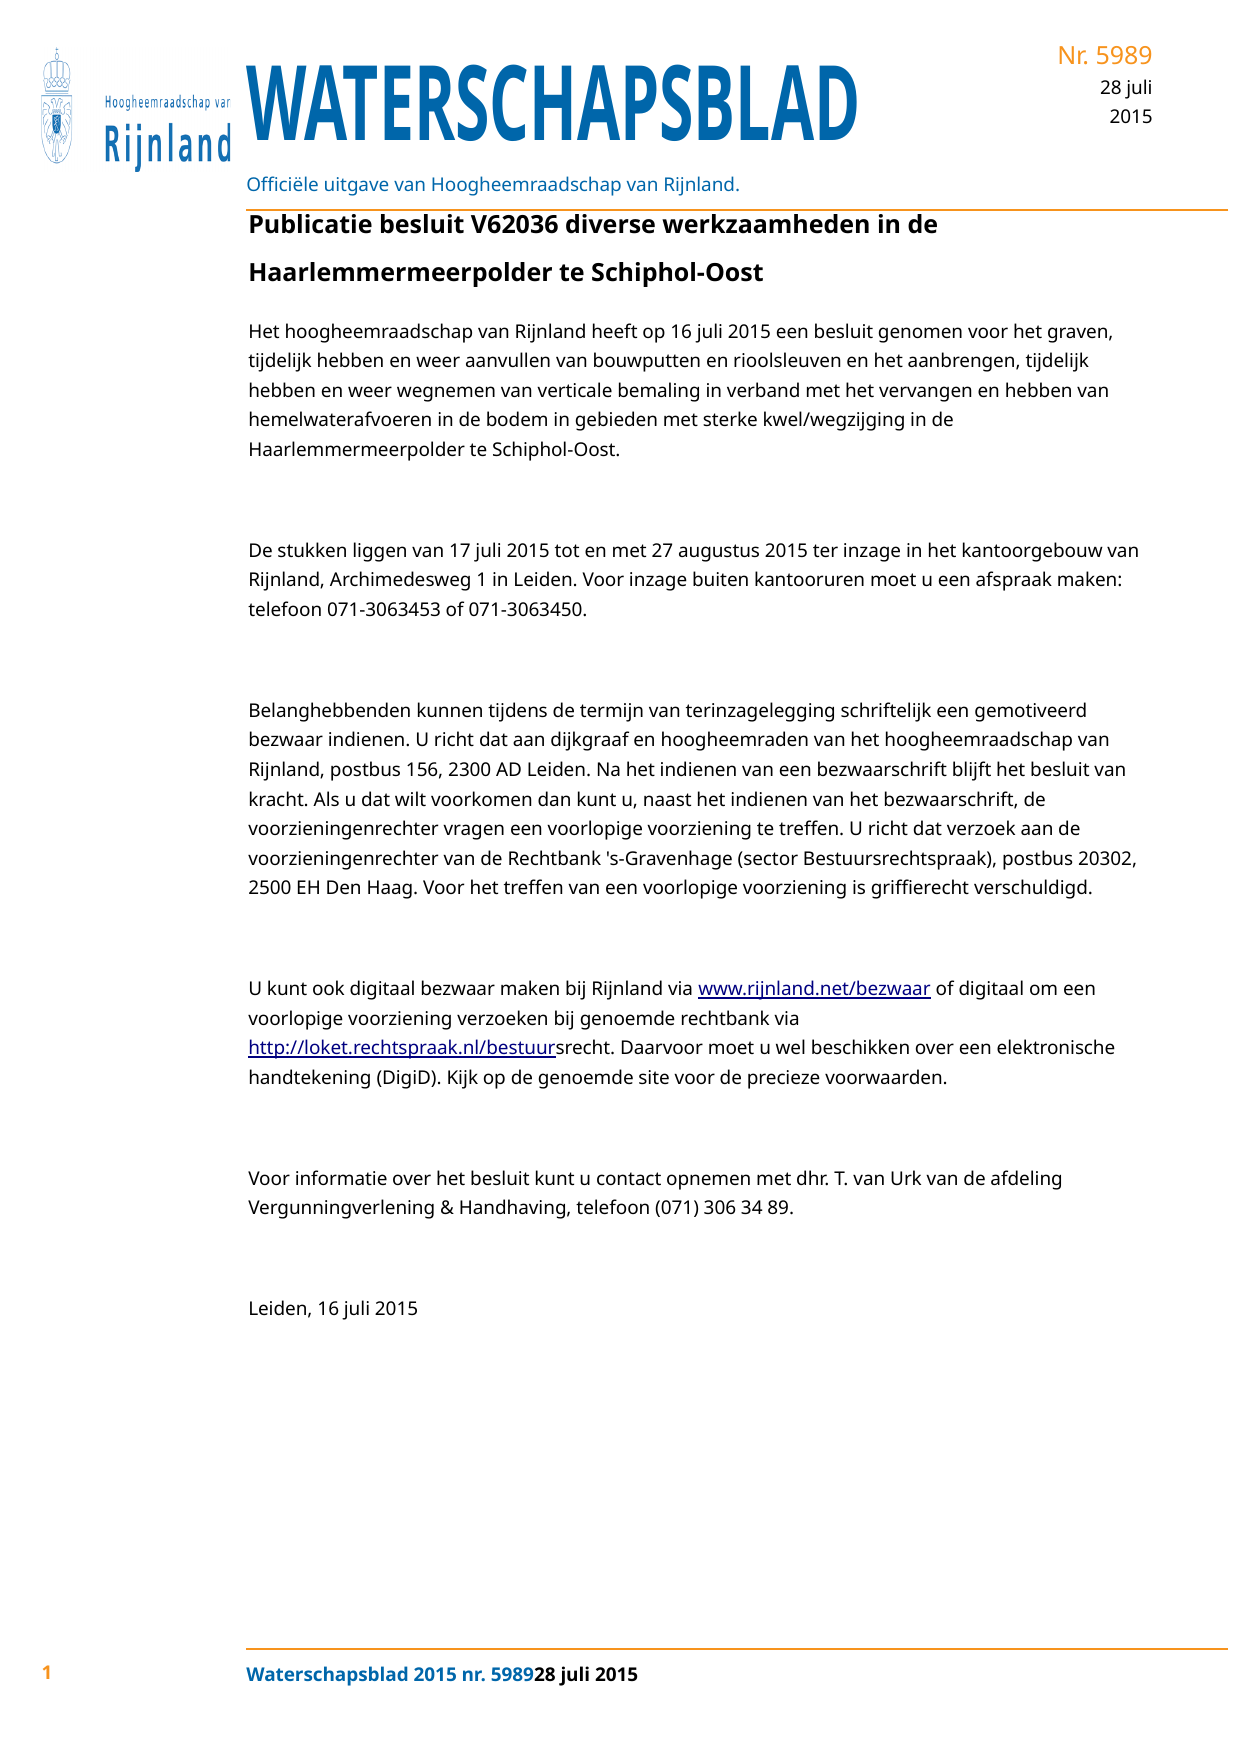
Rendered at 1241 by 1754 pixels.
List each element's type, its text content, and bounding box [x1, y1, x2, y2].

picture [41, 47, 231, 172]
text Voor informatie over het besluit kunt u contact opnemen met dhr. T. van Urk van de afdeling Vergunningverlening & Handhaving, telefoon (071) 306 34 89. [248, 1165, 1152, 1220]
text Leiden, 16 juli 2015 [248, 1295, 1152, 1321]
text De stukken liggen van 17 juli 2015 tot en met 27 augustus 2015 ter inzage in het kantoorgebouw van Rijnland, Archimedesweg 1 in Leiden. Voor inzage buiten kantooruren moet u een afspraak maken: telefoon 071-3063453 of 071-3063450. [248, 537, 1152, 622]
text Het hoogheemraadschap van Rijnland heeft op 16 juli 2015 een besluit genomen voor het graven, tijdelijk hebben en weer aanvullen van bouwputten en rioolsleuven en het aanbrengen, tijdelijk hebben en weer wegnemen van verticale bemaling in verband met het vervangen en hebben van hemelwaterafvoeren in de bodem in gebieden met sterke kwel/wegzijging in de Haarlemmermeerpolder te Schiphol-Oost. [248, 318, 1152, 462]
text Belanghebbenden kunnen tijdens de termijn van terinzagelegging schriftelijk een gemotiveerd bezwaar indienen. U richt dat aan dijkgraaf en hoogheemraden van het hoogheemraadschap van Rijnland, postbus 156, 2300 AD Leiden. Na het indienen van een bezwaarschrift blijft het besluit van kracht. Als u dat wilt voorkomen dan kunt u, naast het indienen van het bezwaarschrift, de voorzieningenrechter vragen een voorlopige voorziening te treffen. U richt dat verzoek aan de voorzieningenrechter van de Rechtbank 's-Gravenhage (sector Bestuursrechtspraak), postbus 20302, 2500 EH Den Haag. Voor het treffen van een voorlopige voorziening is griffierecht verschuldigd. [248, 697, 1152, 900]
text Publicatie besluit V62036 diverse werkzaamheden in de Haarlemmermeerpolder te Schiphol-Oost [248, 211, 1152, 288]
text U kunt ook digitaal bezwaar maken bij Rijnland via www.rijnland.net/bezwaar of digitaal om een voorlopige voorziening verzoeken bij genoemde rechtbank via http://loket.rechtspraak.nl/bestuursrecht. Daarvoor moet u wel beschikken over een elektronische handtekening (DigiD). Kijk op de genoemde site voor de precieze voorwaarden. [248, 975, 1152, 1090]
